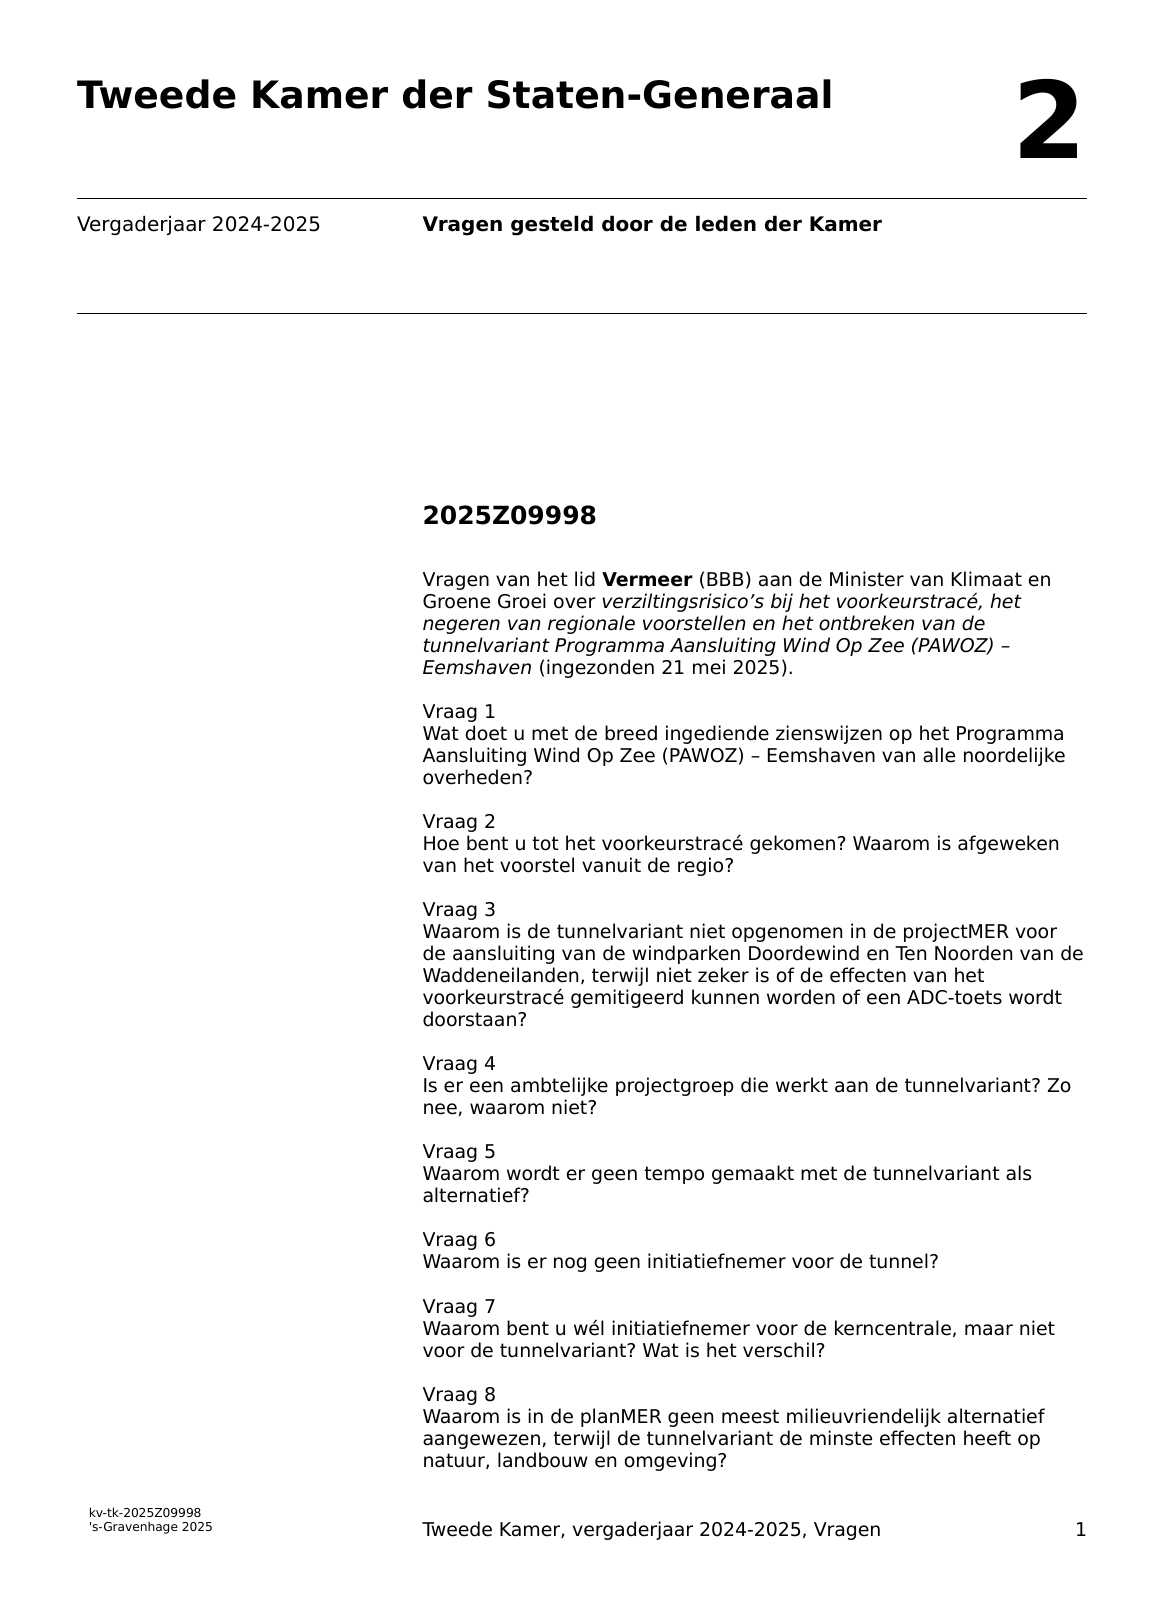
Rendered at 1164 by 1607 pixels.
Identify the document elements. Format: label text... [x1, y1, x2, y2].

text 's-Gravenhage 2025 [88, 1520, 323, 1534]
text Vraag 5 [422, 1141, 1087, 1163]
text Vraag 7 [422, 1296, 1087, 1317]
text Is er een ambtelijke projectgroep die werkt aan de tunnelvariant? Zo nee, waarom niet? [422, 1075, 1087, 1119]
text Waarom wordt er geen tempo gemaakt met de tunnelvariant als alternatief? [422, 1163, 1087, 1207]
table_cell Vergaderjaar 2024-2025 [77, 199, 422, 313]
text kv-tk-2025Z09998 [88, 1506, 323, 1520]
text Vraag 3 [422, 899, 1087, 921]
text Vraag 8 [422, 1384, 1087, 1406]
text Hoe bent u tot het voorkeurstracé gekomen? Waarom is afgeweken van het voorstel vanuit de regio? [422, 833, 1087, 877]
table_cell Vragen gesteld door de leden der Kamer [422, 199, 1087, 313]
text Waarom bent u wél initiatiefnemer voor de kerncentrale, maar niet voor de tunnelvariant? Wat is het verschil? [422, 1317, 1087, 1361]
text Vraag 6 [422, 1229, 1087, 1251]
text Vragen van het lid Vermeer (BBB) aan de Minister van Klimaat en Groene Groei over verziltingsrisico’s bij het voorkeurstracé, het negeren van regionale voorstellen en het ontbreken van de tunnelvariant Programma Aansluiting Wind Op Zee (PAWOZ) – Eemshaven (ingezonden 21 mei 2025). [422, 569, 1087, 679]
text Vraag 1 [422, 701, 1087, 723]
text Waarom is er nog geen initiatiefnemer voor de tunnel? [422, 1251, 1087, 1273]
table_header 2 [886, 59, 1087, 198]
text Vraag 4 [422, 1053, 1087, 1075]
text Vraag 2 [422, 811, 1087, 833]
table_header Tweede Kamer der Staten-Generaal [77, 59, 886, 198]
text 2025Z09998 [422, 501, 1087, 531]
text Waarom is in de planMER geen meest milieuvriendelijk alternatief aangewezen, terwijl de tunnelvariant de minste effecten heeft op natuur, landbouw en omgeving? [422, 1406, 1087, 1472]
text Waarom is de tunnelvariant niet opgenomen in de projectMER voor de aansluiting van de windparken Doordewind en Ten Noorden van de Waddeneilanden, terwijl niet zeker is of de effecten van het voorkeurstracé gemitigeerd kunnen worden of een ADC-toets wordt doorstaan? [422, 921, 1087, 1031]
text Wat doet u met de breed ingediende zienswijzen op het Programma Aansluiting Wind Op Zee (PAWOZ) – Eemshaven van alle noordelijke overheden? [422, 723, 1087, 789]
